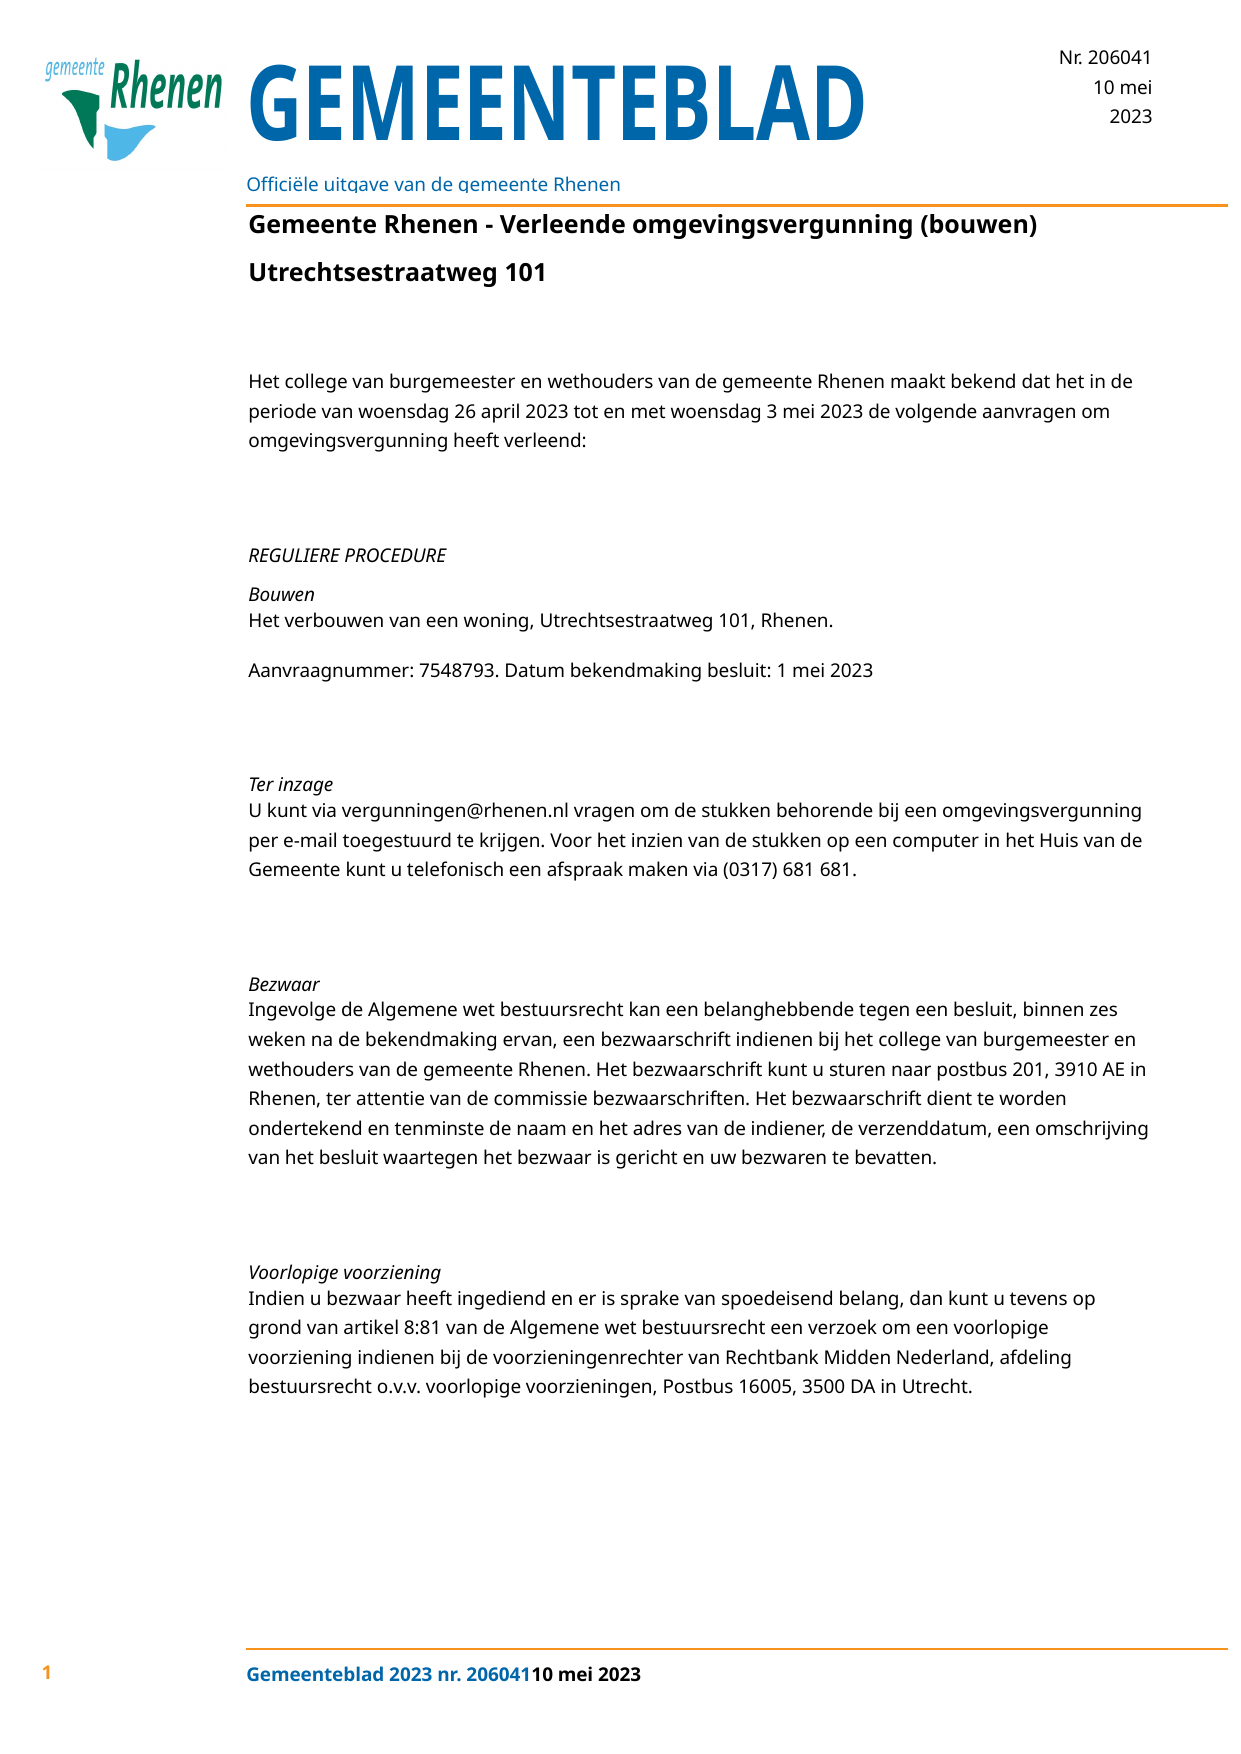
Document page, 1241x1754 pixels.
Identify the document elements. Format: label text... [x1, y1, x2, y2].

text Ter inzage [248, 772, 1152, 797]
text Gemeente Rhenen - Verleende omgevingsvergunning (bouwen) Utrechtsestraatweg 101 [248, 207, 1152, 288]
text Aanvraagnummer: 7548793. Datum bekendmaking besluit: 1 mei 2023 [248, 657, 1152, 683]
text Het college van burgemeester en wethouders van de gemeente Rhenen maakt bekend dat het in de periode van woensdag 26 april 2023 tot en met woensdag 3 mei 2023 de volgende aanvragen om omgevingsvergunning heeft verleend: [248, 368, 1152, 453]
picture [41, 47, 231, 172]
text Het verbouwen van een woning, Utrechtsestraatweg 101, Rhenen. [248, 607, 1152, 633]
text Bouwen [248, 581, 1152, 607]
text Ingevolge de Algemene wet bestuursrecht kan een belanghebbende tegen een besluit, binnen zes weken na de bekendmaking ervan, een bezwaarschrift indienen bij het college van burgemeester en wethouders van de gemeente Rhenen. Het bezwaarschrift kunt u sturen naar postbus 201, 3910 AE in Rhenen, ter attentie van de commissie bezwaarschriften. Het bezwaarschrift dient te worden ondertekend en tenminste de naam en het adres van de indiener, de verzenddatum, een omschrijving van het besluit waartegen het bezwaar is gericht en uw bezwaren te bevatten. [248, 997, 1152, 1170]
text U kunt via vergunningen@rhenen.nl vragen om de stukken behorende bij een omgevingsvergunning per e-mail toegestuurd te krijgen. Voor het inzien van de stukken op een computer in het Huis van de Gemeente kunt u telefonisch een afspraak maken via (0317) 681 681. [248, 797, 1152, 882]
text Bezwaar [248, 971, 1152, 997]
text Voorlopige voorziening [248, 1259, 1152, 1285]
text Indien u bezwaar heeft ingediend en er is sprake van spoedeisend belang, dan kunt u tevens op grond van artikel 8:81 van de Algemene wet bestuursrecht een verzoek om een voorlopige voorziening indienen bij de voorzieningenrechter van Rechtbank Midden Nederland, afdeling bestuursrecht o.v.v. voorlopige voorzieningen, Postbus 16005, 3500 DA in Utrecht. [248, 1285, 1152, 1399]
text REGULIERE PROCEDURE [248, 542, 1152, 568]
